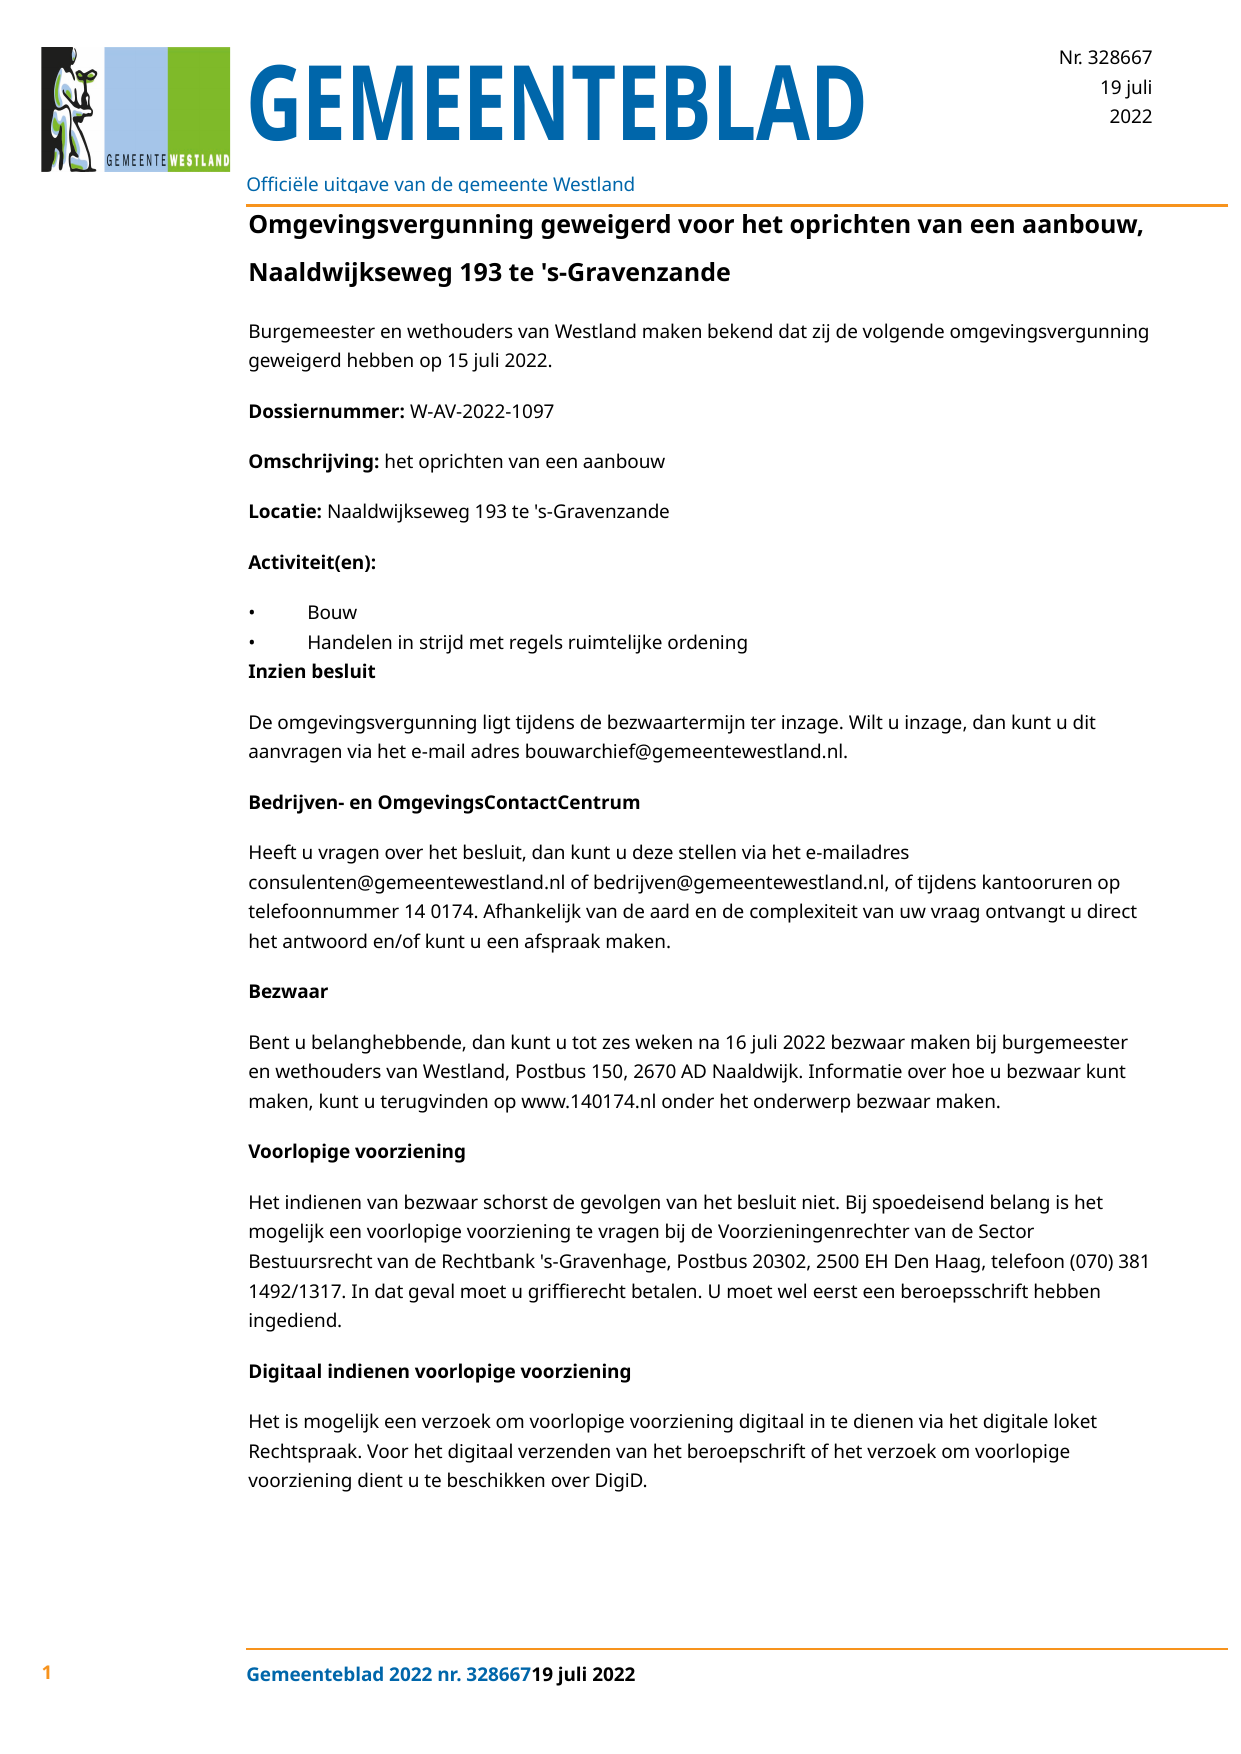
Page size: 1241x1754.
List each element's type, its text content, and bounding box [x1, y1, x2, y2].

text Het is mogelijk een verzoek om voorlopige voorziening digitaal in te dienen via het digitale loket Rechtspraak. Voor het digitaal verzenden van het beroepschrift of het verzoek om voorlopige voorziening dient u te beschikken over DigiD. [248, 1408, 1152, 1493]
text Omgevingsvergunning geweigerd voor het oprichten van een aanbouw, Naaldwijkseweg 193 te 's-Gravenzande [248, 207, 1152, 288]
text Bedrijven- en OmgevingsContactCentrum [248, 789, 1152, 815]
picture [41, 47, 231, 172]
text Burgemeester en wethouders van Westland maken bekend dat zij de volgende omgevingsvergunning geweigerd hebben op 15 juli 2022. [248, 318, 1152, 373]
list Handelen in strijd met regels ruimtelijke ordening [248, 629, 1152, 655]
text Omschrijving: het oprichten van een aanbouw [248, 448, 1152, 474]
text Heeft u vragen over het besluit, dan kunt u deze stellen via het e-mailadres consulenten@gemeentewestland.nl of bedrijven@gemeentewestland.nl, of tijdens kantooruren op telefoonnummer 14 0174. Afhankelijk van de aard en de complexiteit van uw vraag ontvangt u direct het antwoord en/of kunt u een afspraak maken. [248, 839, 1152, 954]
text Voorlopige voorziening [248, 1139, 1152, 1164]
text De omgevingsvergunning ligt tijdens de bezwaartermijn ter inzage. Wilt u inzage, dan kunt u dit aanvragen via het e-mail adres bouwarchief@gemeentewestland.nl. [248, 709, 1152, 764]
list Bouw [248, 599, 1152, 625]
text Activiteit(en): [248, 549, 1152, 575]
text Dossiernummer: W-AV-2022-1097 [248, 398, 1152, 424]
text Bent u belanghebbende, dan kunt u tot zes weken na 16 juli 2022 bezwaar maken bij burgemeester en wethouders van Westland, Postbus 150, 2670 AD Naaldwijk. Informatie over hoe u bezwaar kunt maken, kunt u terugvinden op www.140174.nl onder het onderwerp bezwaar maken. [248, 1029, 1152, 1114]
text Bezwaar [248, 979, 1152, 1004]
text Het indienen van bezwaar schorst de gevolgen van het besluit niet. Bij spoedeisend belang is het mogelijk een voorlopige voorziening te vragen bij de Voorzieningenrechter van de Sector Bestuursrecht van de Rechtbank 's-Gravenhage, Postbus 20302, 2500 EH Den Haag, telefoon (070) 381 1492/1317. In dat geval moet u griffierecht betalen. U moet wel eerst een beroepsschrift hebben ingediend. [248, 1189, 1152, 1333]
text Inzien besluit [248, 659, 1152, 684]
text Digitaal indienen voorlopige voorziening [248, 1358, 1152, 1384]
text Locatie: Naaldwijkseweg 193 te 's-Gravenzande [248, 499, 1152, 524]
